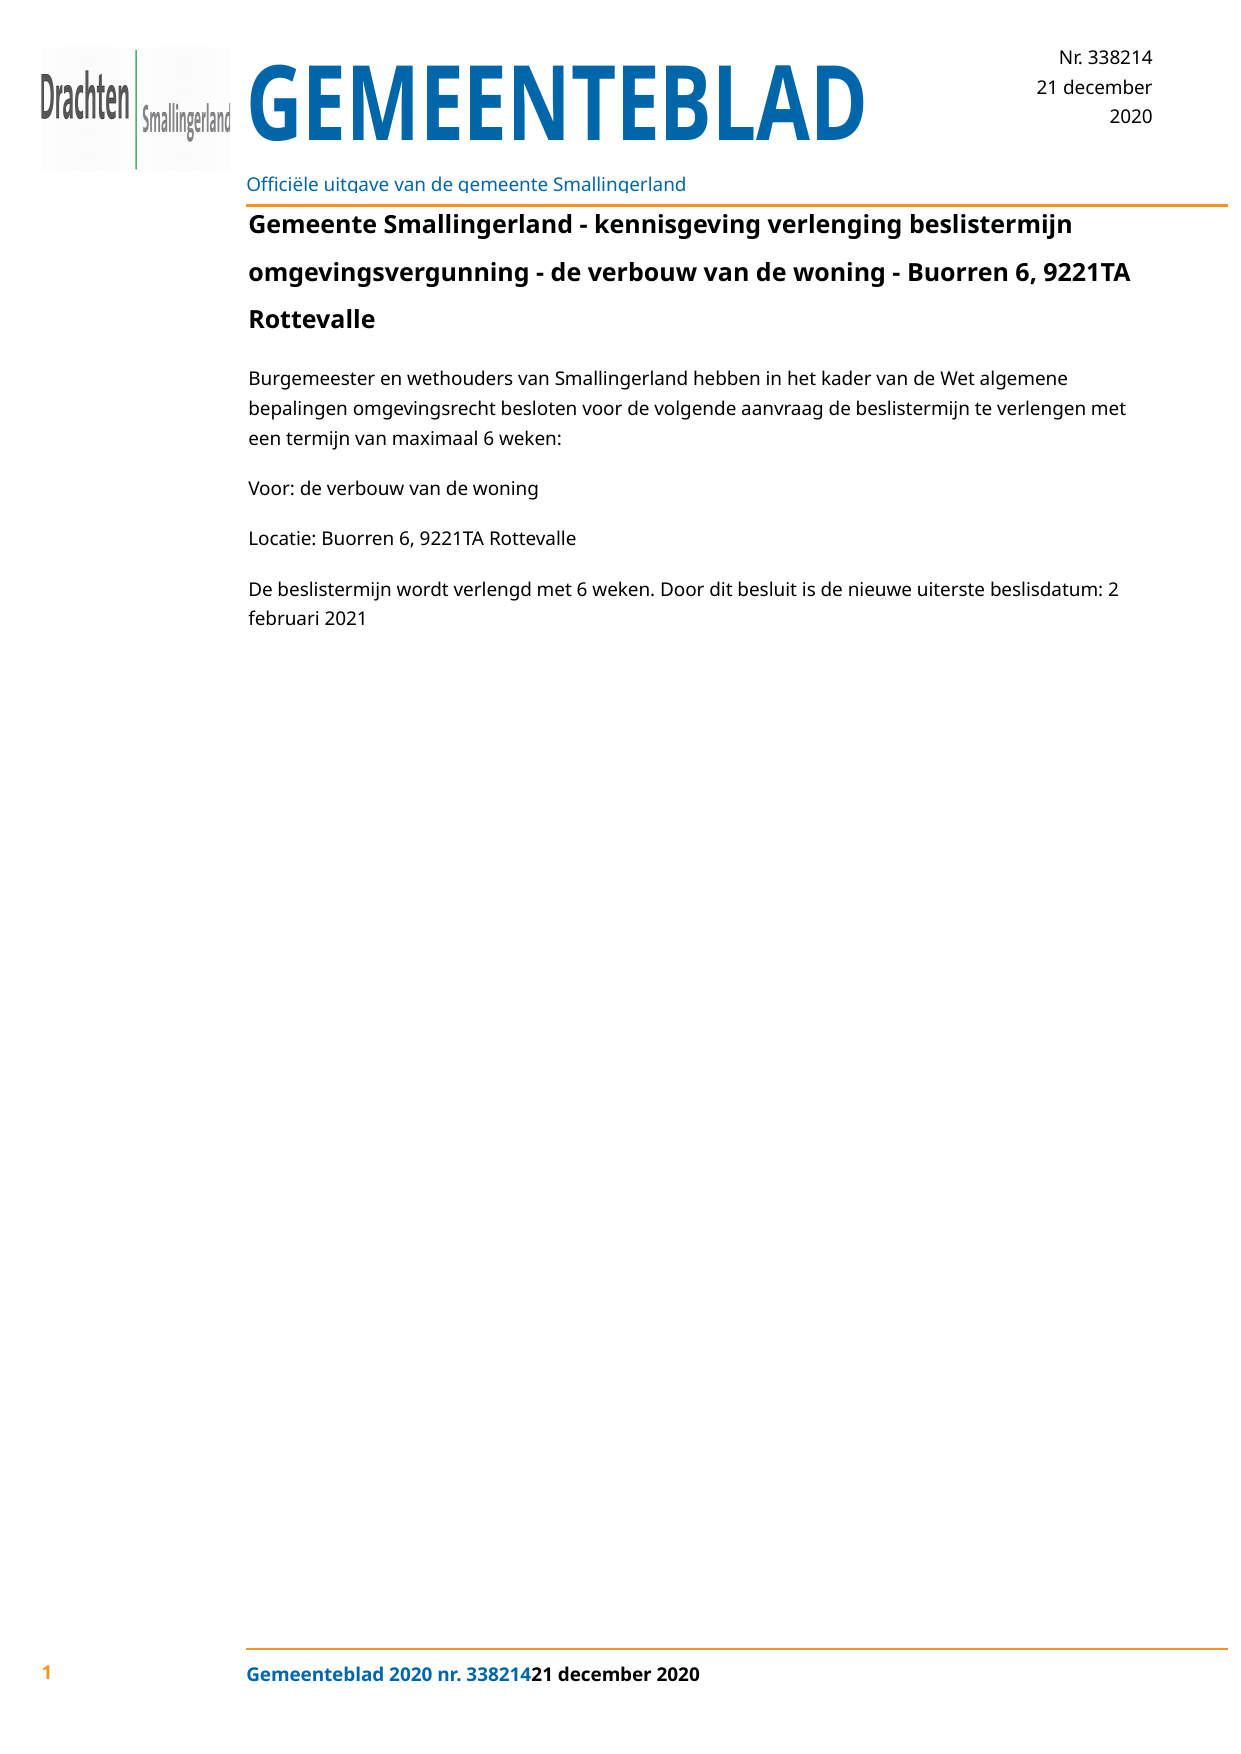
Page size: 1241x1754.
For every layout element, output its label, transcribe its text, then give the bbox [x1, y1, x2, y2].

text De beslistermijn wordt verlengd met 6 weken. Door dit besluit is de nieuwe uiterste beslisdatum: 2 februari 2021 [248, 576, 1152, 631]
text Voor: de verbouw van de woning [248, 475, 1152, 501]
text Burgemeester en wethouders van Smallingerland hebben in het kader van de Wet algemene bepalingen omgevingsrecht besloten voor de volgende aanvraag de beslistermijn te verlengen met een termijn van maximaal 6 weken: [248, 366, 1152, 450]
text Gemeente Smallingerland - kennisgeving verlenging beslistermijn omgevingsvergunning - de verbouw van de woning - Buorren 6, 9221TA Rottevalle [248, 207, 1152, 336]
text Locatie: Buorren 6, 9221TA Rottevalle [248, 526, 1152, 551]
picture [41, 47, 231, 172]
